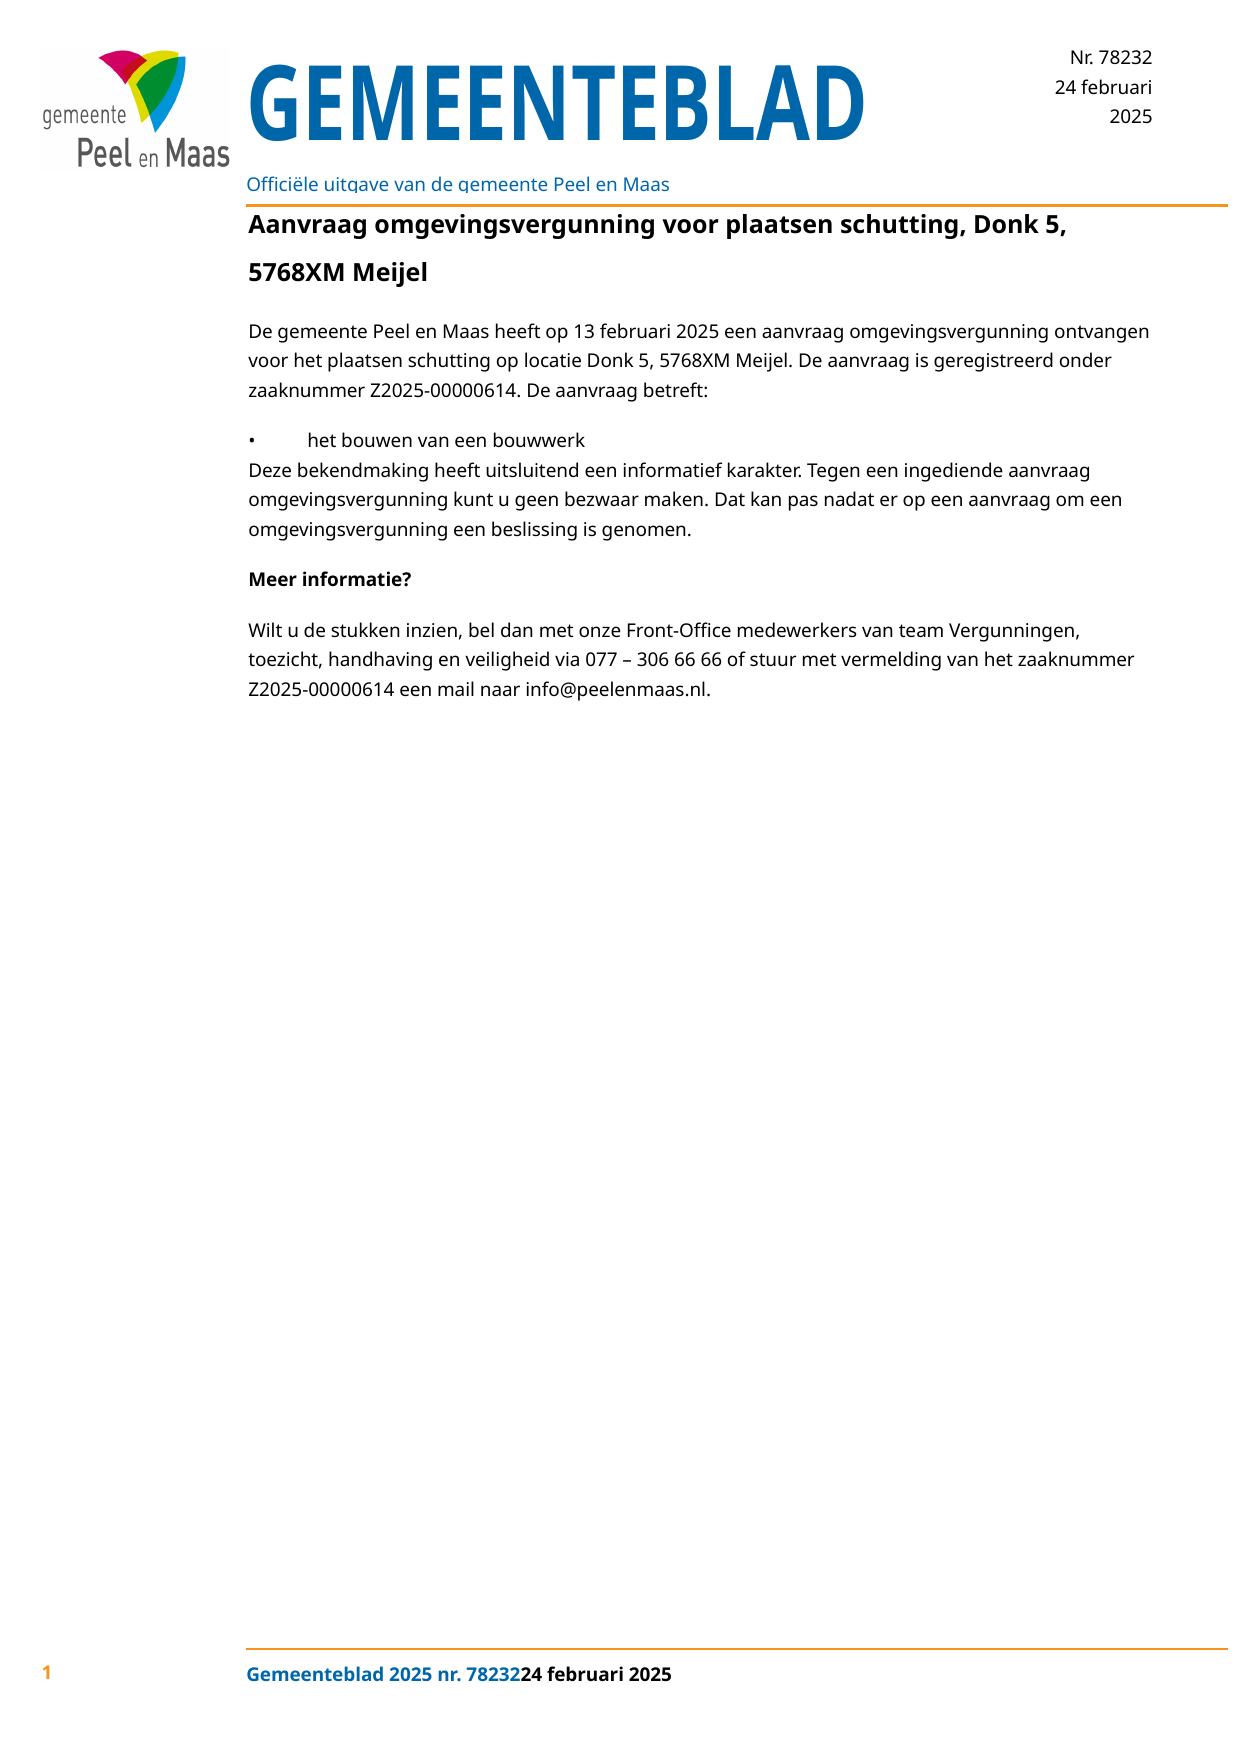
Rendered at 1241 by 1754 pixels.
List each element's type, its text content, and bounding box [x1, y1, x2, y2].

text De gemeente Peel en Maas heeft op 13 februari 2025 een aanvraag omgevingsvergunning ontvangen voor het plaatsen schutting op locatie Donk 5, 5768XM Meijel. De aanvraag is geregistreerd onder zaaknummer Z2025-00000614. De aanvraag betreft: [248, 318, 1152, 403]
text Meer informatie? [248, 567, 1152, 592]
text Aanvraag omgevingsvergunning voor plaatsen schutting, Donk 5, 5768XM Meijel [248, 207, 1152, 288]
list het bouwen van een bouwwerk [248, 427, 1152, 453]
text Wilt u de stukken inzien, bel dan met onze Front-Office medewerkers van team Vergunningen, toezicht, handhaving en veiligheid via 077 – 306 66 66 of stuur met vermelding van het zaaknummer Z2025-00000614 een mail naar info@peelenmaas.nl. [248, 617, 1152, 702]
text Deze bekendmaking heeft uitsluitend een informatief karakter. Tegen een ingediende aanvraag omgevingsvergunning kunt u geen bezwaar maken. Dat kan pas nadat er op een aanvraag om een omgevingsvergunning een beslissing is genomen. [248, 457, 1152, 542]
picture [41, 47, 231, 172]
